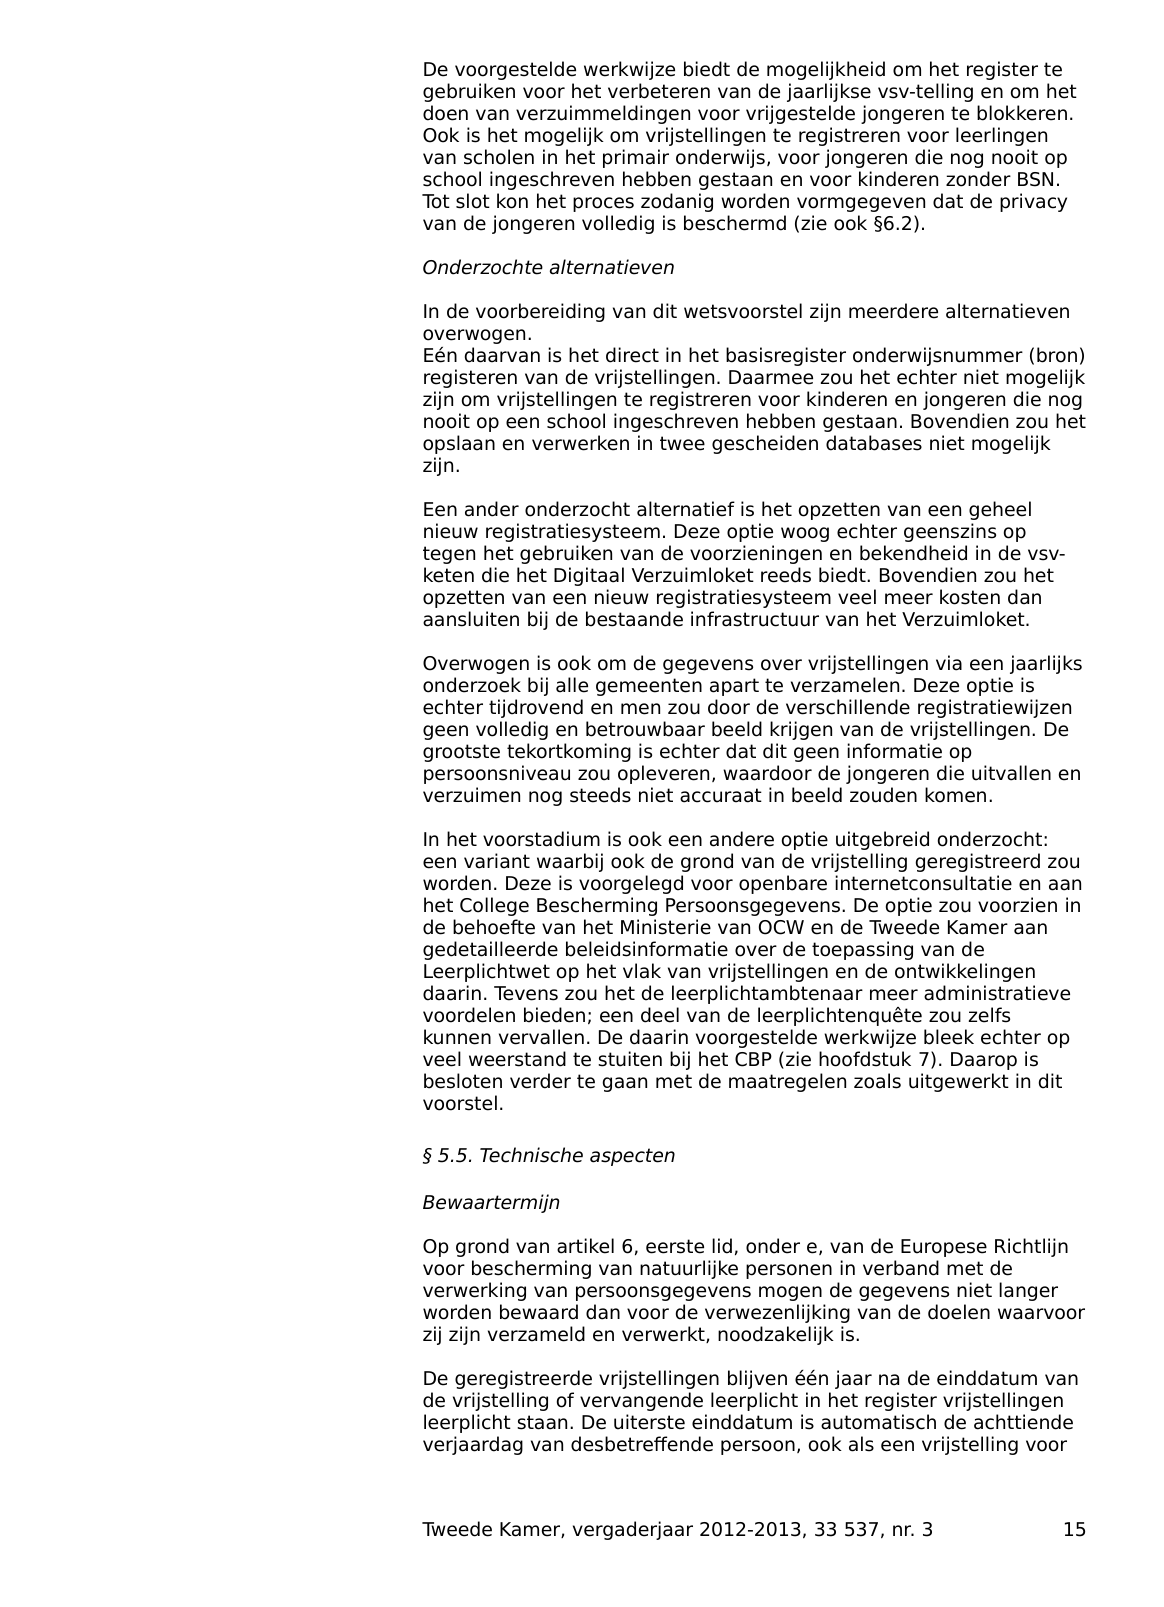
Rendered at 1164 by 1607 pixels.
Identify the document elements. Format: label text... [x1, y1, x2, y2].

text In de voorbereiding van dit wetsvoorstel zijn meerdere alternatieven overwogen. [422, 301, 1087, 345]
subtitle § 5.5. Technische aspecten [422, 1145, 1087, 1167]
text Een ander onderzocht alternatief is het opzetten van een geheel nieuw registratiesysteem. Deze optie woog echter geenszins op tegen het gebruiken van de voorzieningen en bekendheid in de vsv-keten die het Digitaal Verzuimloket reeds biedt. Bovendien zou het opzetten van een nieuw registratiesysteem veel meer kosten dan aansluiten bij de bestaande infrastructuur van het Verzuimloket. [422, 499, 1087, 631]
text Tot slot kon het proces zodanig worden vormgegeven dat de privacy van de jongeren volledig is beschermd (zie ook §6.2). [422, 191, 1087, 235]
text Eén daarvan is het direct in het basisregister onderwijsnummer (bron) registeren van de vrijstellingen. Daarmee zou het echter niet mogelijk zijn om vrijstellingen te registreren voor kinderen en jongeren die nog nooit op een school ingeschreven hebben gestaan. Bovendien zou het opslaan en verwerken in twee gescheiden databases niet mogelijk zijn. [422, 345, 1087, 477]
text Op grond van artikel 6, eerste lid, onder e, van de Europese Richtlijn voor bescherming van natuurlijke personen in verband met de verwerking van persoonsgegevens mogen de gegevens niet langer worden bewaard dan voor de verwezenlijking van de doelen waarvoor zij zijn verzameld en verwerkt, noodzakelijk is. [422, 1236, 1087, 1346]
text Overwogen is ook om de gegevens over vrijstellingen via een jaarlijks onderzoek bij alle gemeenten apart te verzamelen. Deze optie is echter tijdrovend en men zou door de verschillende registratiewijzen geen volledig en betrouwbaar beeld krijgen van de vrijstellingen. De grootste tekortkoming is echter dat dit geen informatie op persoonsniveau zou opleveren, waardoor de jongeren die uitvallen en verzuimen nog steeds niet accuraat in beeld zouden komen. [422, 653, 1087, 807]
text De voorgestelde werkwijze biedt de mogelijkheid om het register te gebruiken voor het verbeteren van de jaarlijkse vsv-telling en om het doen van verzuimmeldingen voor vrijgestelde jongeren te blokkeren. Ook is het mogelijk om vrijstellingen te registreren voor leerlingen van scholen in het primair onderwijs, voor jongeren die nog nooit op school ingeschreven hebben gestaan en voor kinderen zonder BSN. [422, 59, 1087, 191]
subtitle Bewaartermijn [422, 1192, 1087, 1214]
subtitle Onderzochte alternatieven [422, 257, 1087, 279]
text In het voorstadium is ook een andere optie uitgebreid onderzocht: een variant waarbij ook de grond van de vrijstelling geregistreerd zou worden. Deze is voorgelegd voor openbare internetconsultatie en aan het College Bescherming Persoonsgegevens. De optie zou voorzien in de behoefte van het Ministerie van OCW en de Tweede Kamer aan gedetailleerde beleidsinformatie over de toepassing van de Leerplichtwet op het vlak van vrijstellingen en de ontwikkelingen daarin. Tevens zou het de leerplichtambtenaar meer administratieve voordelen bieden; een deel van de leerplichtenquête zou zelfs kunnen vervallen. De daarin voorgestelde werkwijze bleek echter op veel weerstand te stuiten bij het CBP (zie hoofdstuk 7). Daarop is besloten verder te gaan met de maatregelen zoals uitgewerkt in dit voorstel. [422, 829, 1087, 1115]
text De geregistreerde vrijstellingen blijven één jaar na de einddatum van de vrijstelling of vervangende leerplicht in het register vrijstellingen leerplicht staan. De uiterste einddatum is automatisch de achttiende verjaardag van desbetreffende persoon, ook als een vrijstelling voor [422, 1368, 1087, 1456]
